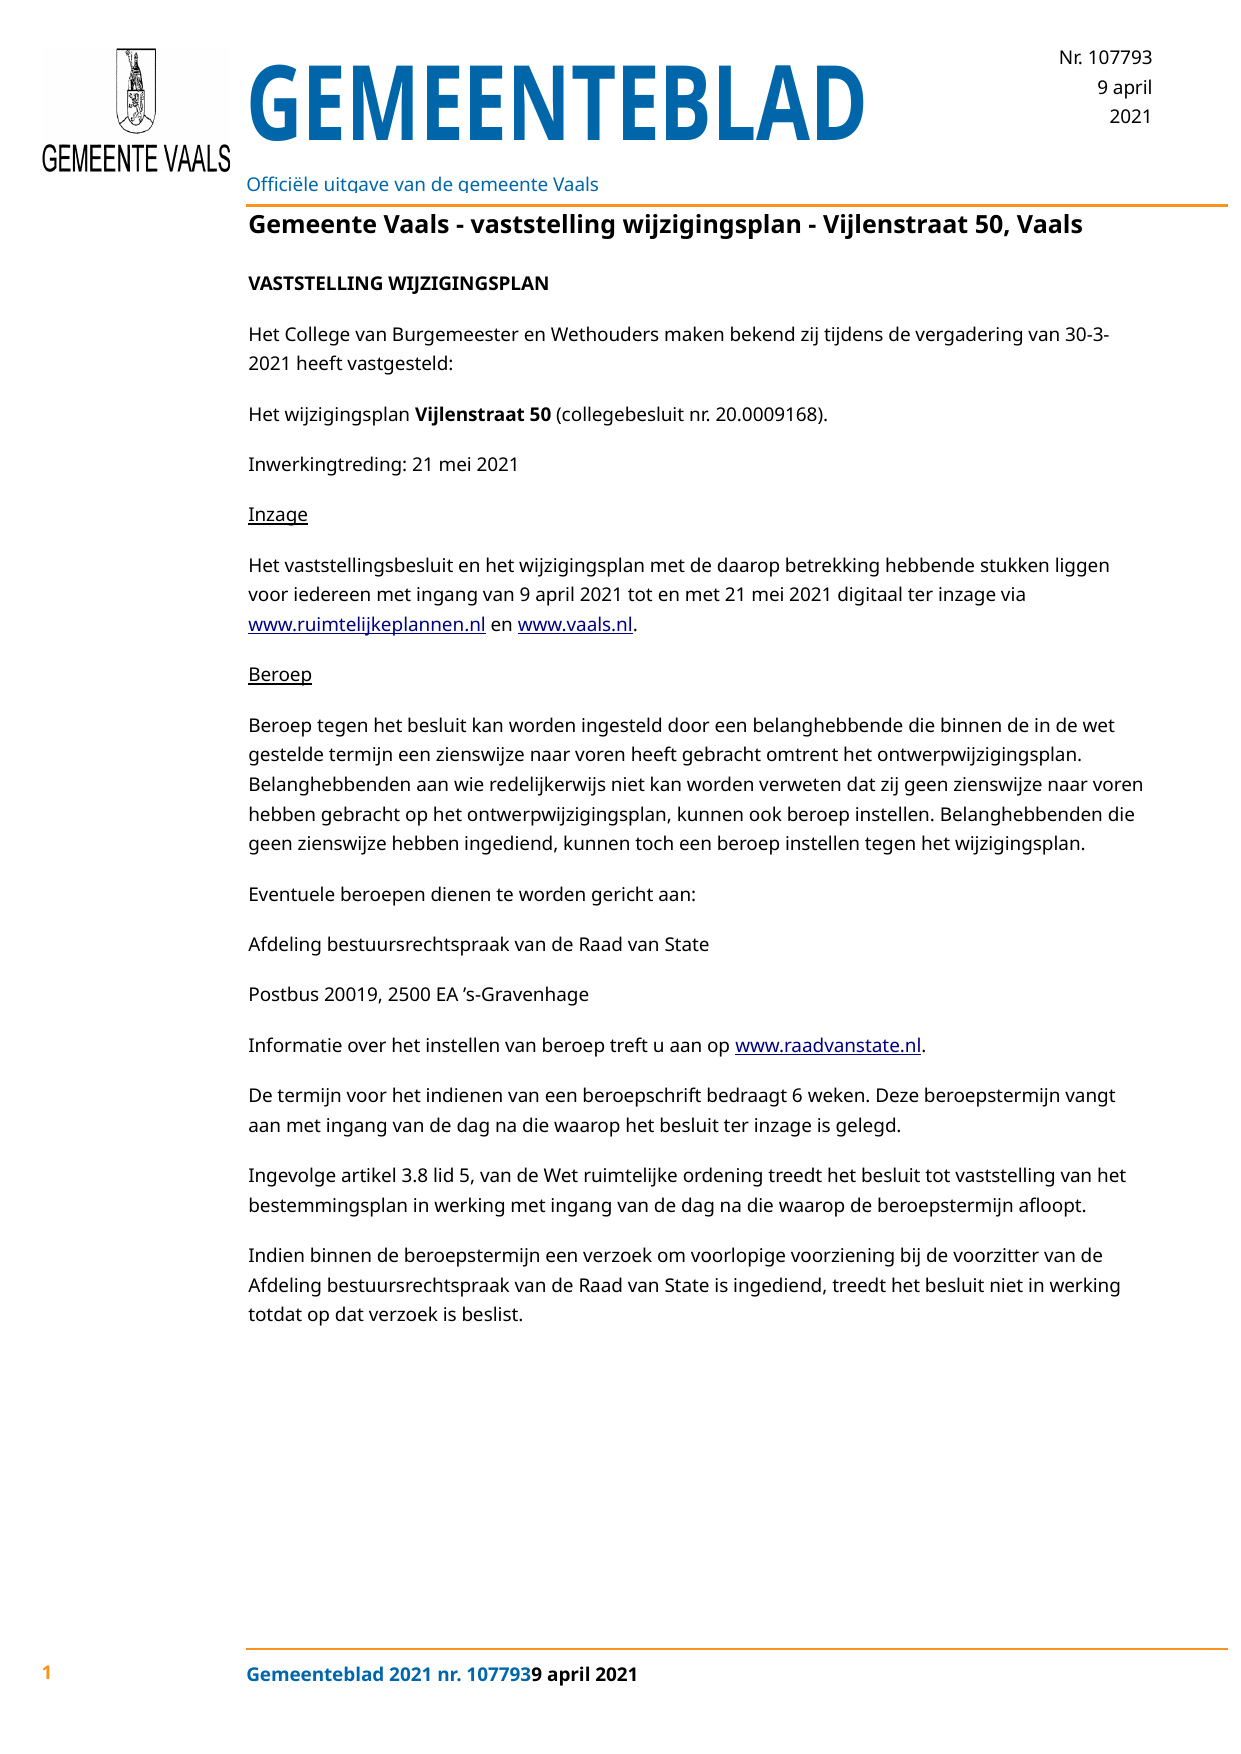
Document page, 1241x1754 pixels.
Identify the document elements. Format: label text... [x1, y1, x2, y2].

text Afdeling bestuursrechtspraak van de Raad van State [248, 931, 1152, 957]
text Eventuele beroepen dienen te worden gericht aan: [248, 881, 1152, 906]
text Ingevolge artikel 3.8 lid 5, van de Wet ruimtelijke ordening treedt het besluit tot vaststelling van het bestemmingsplan in werking met ingang van de dag na die waarop de beroepstermijn afloopt. [248, 1162, 1152, 1218]
text Informatie over het instellen van beroep treft u aan op www.raadvanstate.nl. [248, 1032, 1152, 1058]
picture [41, 47, 231, 172]
text Gemeente Vaals - vaststelling wijzigingsplan - Vijlenstraat 50, Vaals [248, 207, 1152, 241]
text Beroep [248, 662, 1152, 687]
text Postbus 20019, 2500 EA ’s-Gravenhage [248, 982, 1152, 1007]
text Indien binnen de beroepstermijn een verzoek om voorlopige voorziening bij de voorzitter van de Afdeling bestuursrechtspraak van de Raad van State is ingediend, treedt het besluit niet in werking totdat op dat verzoek is beslist. [248, 1242, 1152, 1327]
text Inwerkingtreding: 21 mei 2021 [248, 451, 1152, 477]
text Beroep tegen het besluit kan worden ingesteld door een belanghebbende die binnen de in de wet gestelde termijn een zienswijze naar voren heeft gebracht omtrent het ontwerpwijzigingsplan. Belanghebbenden aan wie redelijkerwijs niet kan worden verweten dat zij geen zienswijze naar voren hebben gebracht op het ontwerpwijzigingsplan, kunnen ook beroep instellen. Belanghebbenden die geen zienswijze hebben ingediend, kunnen toch een beroep instellen tegen het wijzigingsplan. [248, 712, 1152, 856]
text VASTSTELLING WIJZIGINGSPLAN [248, 270, 1152, 296]
text Het College van Burgemeester en Wethouders maken bekend zij tijdens de vergadering van 30-3-2021 heeft vastgesteld: [248, 321, 1152, 376]
text Het wijzigingsplan Vijlenstraat 50 (collegebesluit nr. 20.0009168). [248, 401, 1152, 426]
text De termijn voor het indienen van een beroepschrift bedraagt 6 weken. Deze beroepstermijn vangt aan met ingang van de dag na die waarop het besluit ter inzage is gelegd. [248, 1082, 1152, 1138]
text Het vaststellingsbesluit en het wijzigingsplan met de daarop betrekking hebbende stukken liggen voor iedereen met ingang van 9 april 2021 tot en met 21 mei 2021 digitaal ter inzage via www.ruimtelijkeplannen.nl en www.vaals.nl. [248, 552, 1152, 637]
text Inzage [248, 502, 1152, 527]
